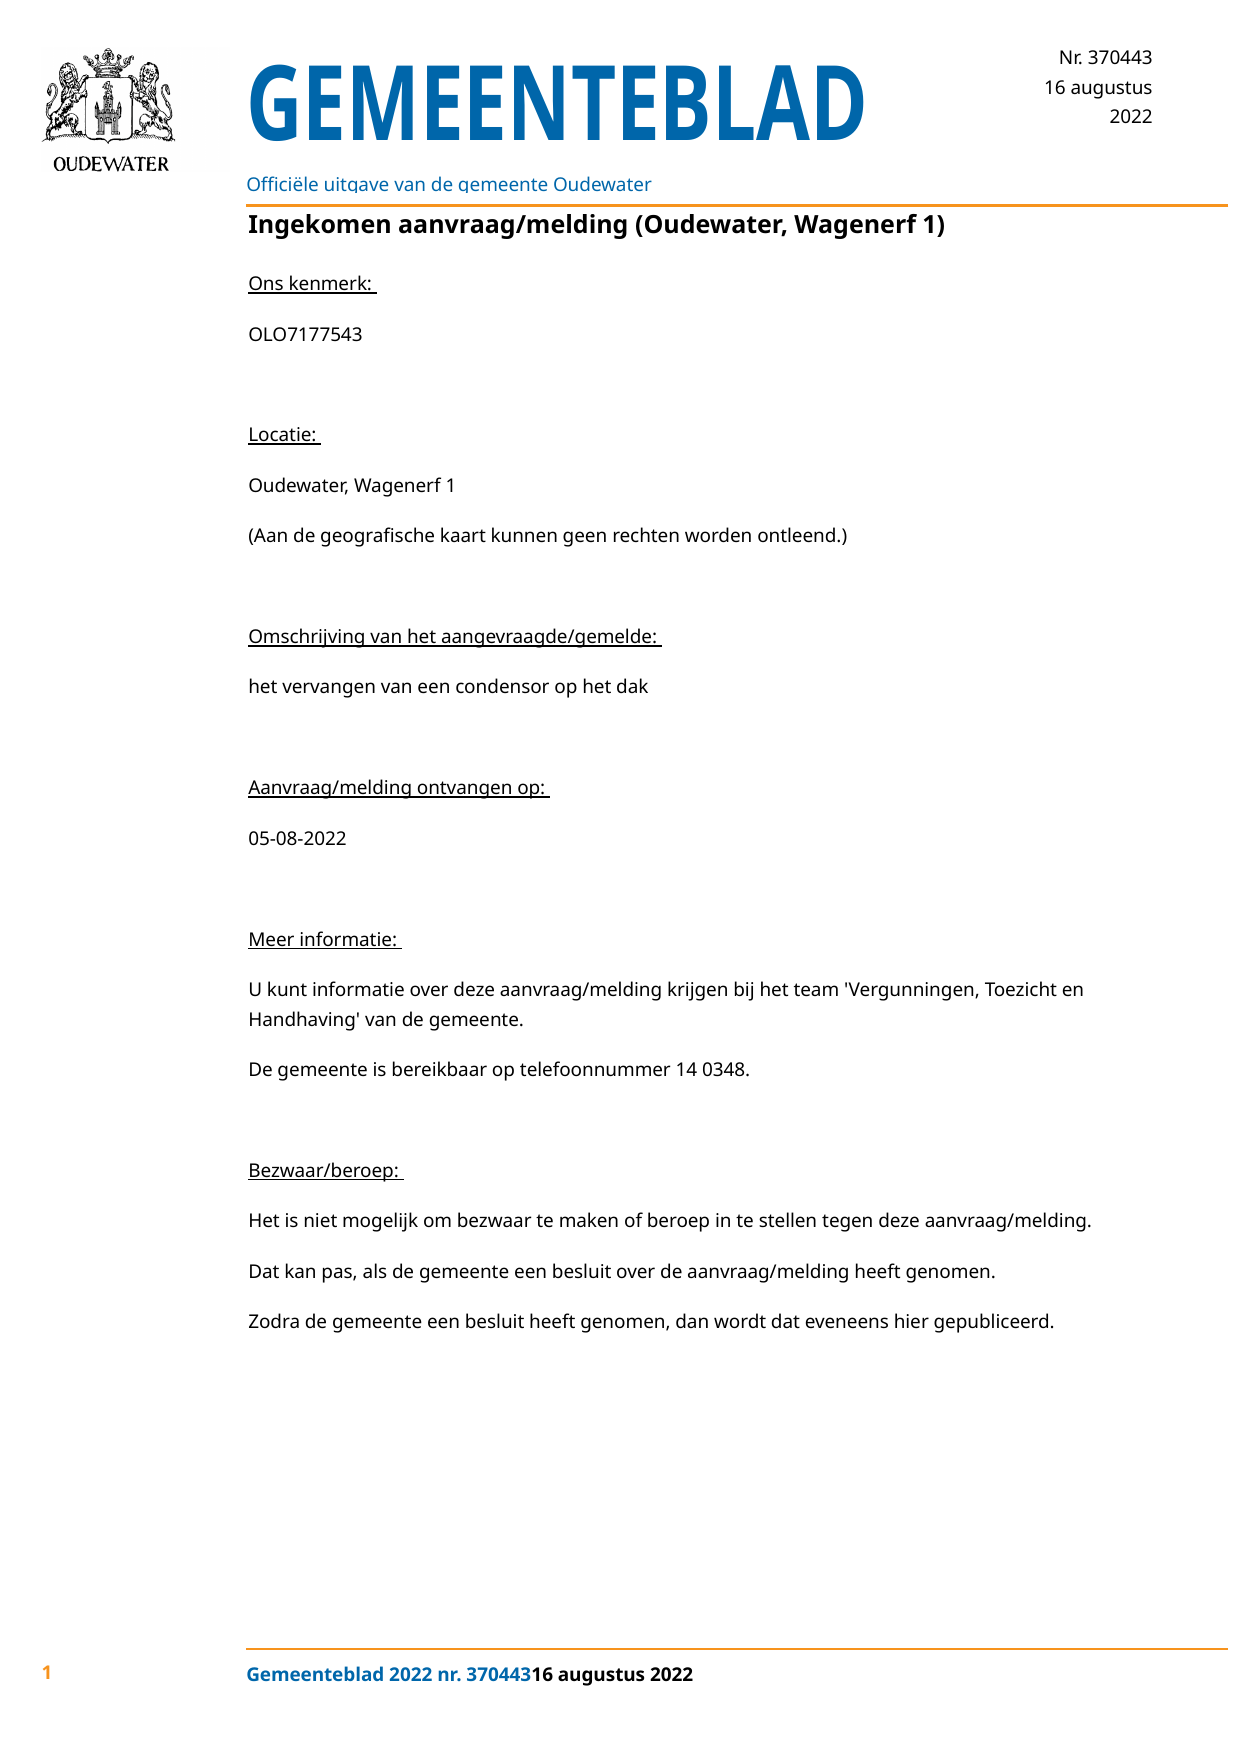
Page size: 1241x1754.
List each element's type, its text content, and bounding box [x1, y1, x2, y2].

text Oudewater, Wagenerf 1 [248, 472, 1152, 498]
text Ons kenmerk: [248, 270, 1152, 296]
text Omschrijving van het aangevraagde/gemelde: [248, 623, 1152, 649]
text het vervangen van een condensor op het dak [248, 674, 1152, 699]
text U kunt informatie over deze aanvraag/melding krijgen bij het team 'Vergunningen, Toezicht en Handhaving' van de gemeente. [248, 976, 1152, 1031]
text Dat kan pas, als de gemeente een besluit over de aanvraag/melding heeft genomen. [248, 1258, 1152, 1283]
text Ingekomen aanvraag/melding (Oudewater, Wagenerf 1) [248, 207, 1152, 241]
text Locatie: [248, 422, 1152, 447]
picture [41, 47, 231, 172]
text De gemeente is bereikbaar op telefoonnummer 14 0348. [248, 1056, 1152, 1082]
text OLO7177543 [248, 321, 1152, 346]
text (Aan de geografische kaart kunnen geen rechten worden ontleend.) [248, 522, 1152, 548]
text Bezwaar/beroep: [248, 1157, 1152, 1183]
text Aanvraag/melding ontvangen op: [248, 774, 1152, 800]
text Het is niet mogelijk om bezwaar te maken of beroep in te stellen tegen deze aanvraag/melding. [248, 1207, 1152, 1233]
text Meer informatie: [248, 926, 1152, 951]
text Zodra de gemeente een besluit heeft genomen, dan wordt dat eveneens hier gepubliceerd. [248, 1308, 1152, 1334]
text 05-08-2022 [248, 825, 1152, 851]
